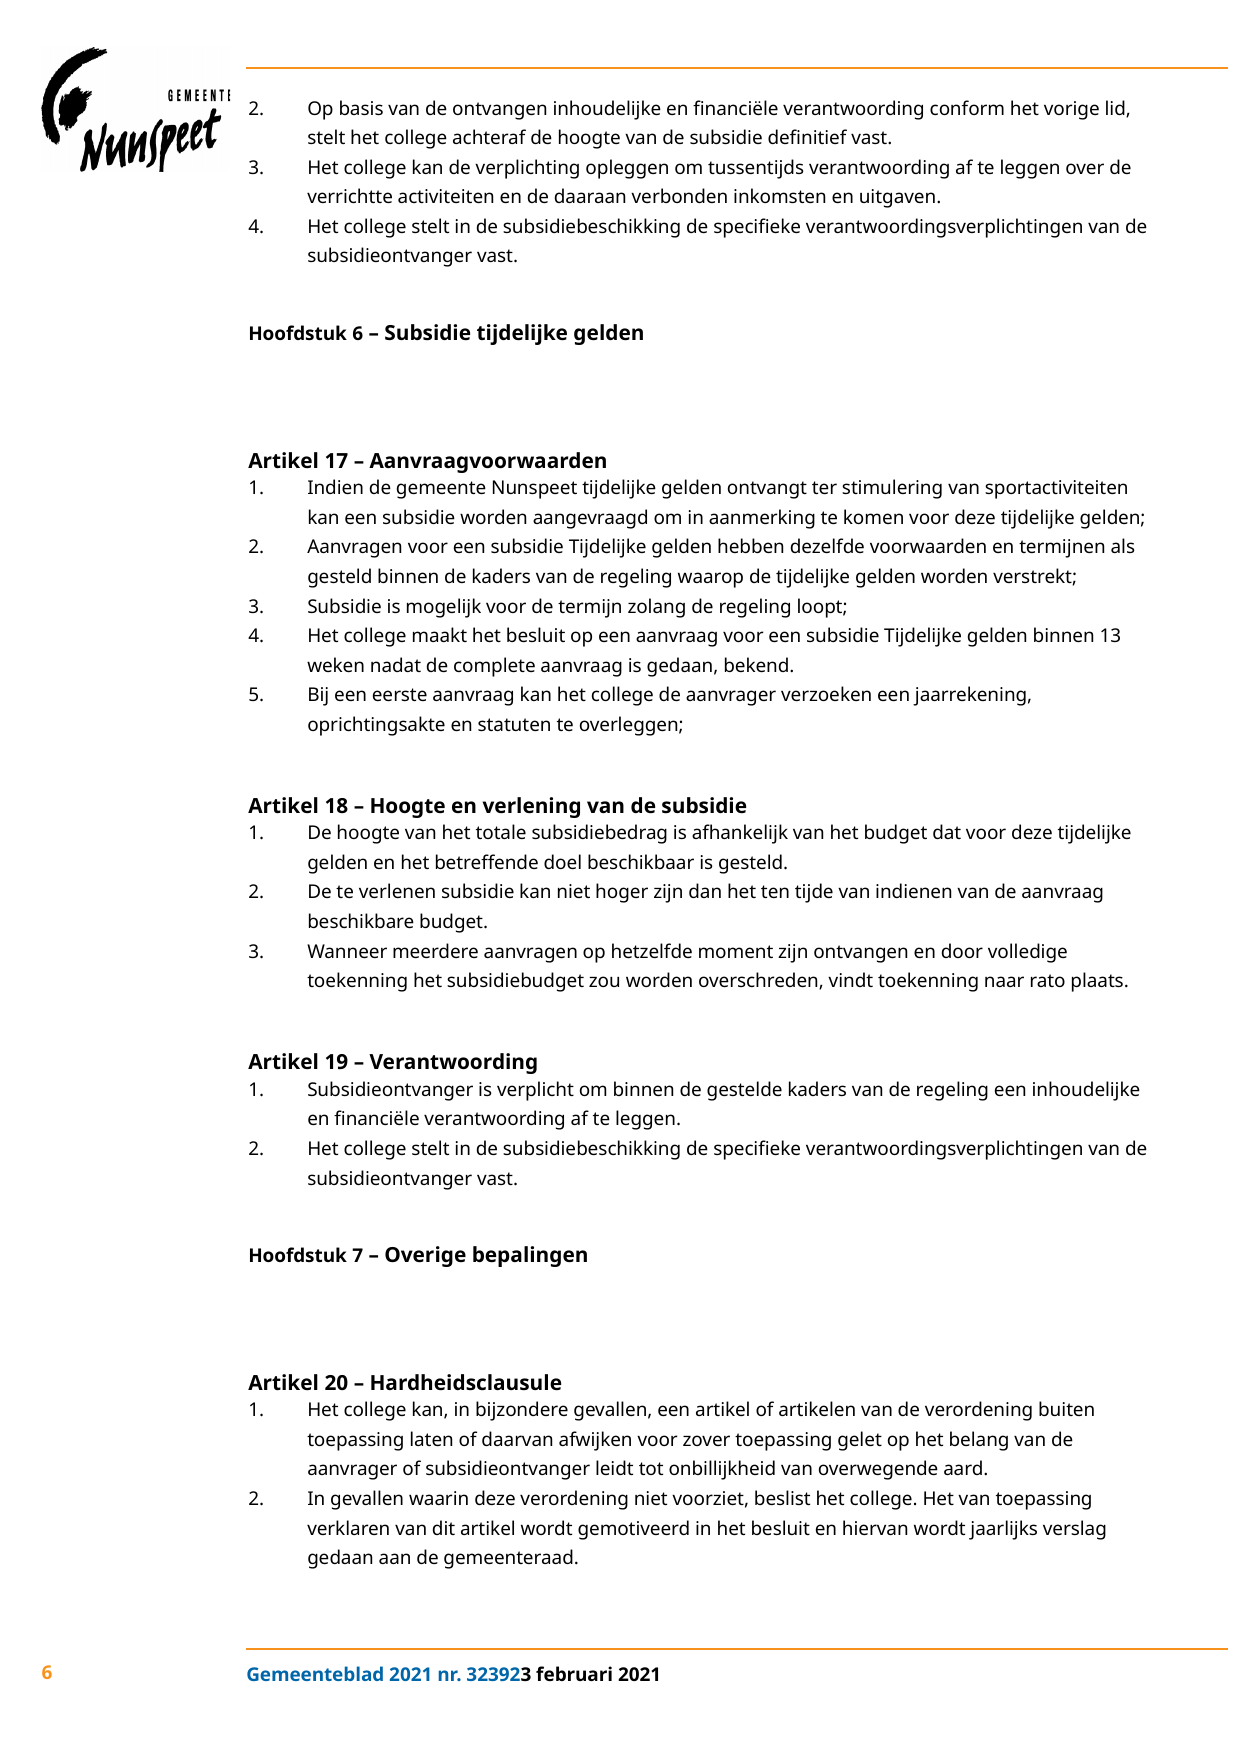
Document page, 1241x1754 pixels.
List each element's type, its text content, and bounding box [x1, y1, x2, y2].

list Op basis van de ontvangen inhoudelijke en financiële verantwoording conform het vorige lid, stelt het college achteraf de hoogte van de subsidie definitief vast. [248, 95, 1152, 150]
list Subsidieontvanger is verplicht om binnen de gestelde kaders van de regeling een inhoudelijke en financiële verantwoording af te leggen. [248, 1076, 1152, 1131]
list Het college maakt het besluit op een aanvraag voor een subsidie Tijdelijke gelden binnen 13 weken nadat de complete aanvraag is gedaan, bekend. [248, 622, 1152, 678]
list In gevallen waarin deze verordening niet voorziet, beslist het college. Het van toepassing verklaren van dit artikel wordt gemotiveerd in het besluit en hiervan wordt jaarlijks verslag gedaan aan de gemeenteraad. [248, 1485, 1152, 1570]
text Artikel 17 – Aanvraagvoorwaarden [248, 446, 1152, 474]
list Subsidie is mogelijk voor de termijn zolang de regeling loopt; [248, 593, 1152, 618]
text Hoofdstuk 7 – Overige bepalingen [248, 1240, 1152, 1268]
list Het college stelt in de subsidiebeschikking de specifieke verantwoordingsverplichtingen van de subsidieontvanger vast. [248, 1135, 1152, 1190]
list Aanvragen voor een subsidie Tijdelijke gelden hebben dezelfde voorwaarden en termijnen als gesteld binnen de kaders van de regeling waarop de tijdelijke gelden worden verstrekt; [248, 534, 1152, 589]
text Artikel 19 – Verantwoording [248, 1047, 1152, 1076]
list De te verlenen subsidie kan niet hoger zijn dan het ten tijde van indienen van de aanvraag beschikbare budget. [248, 879, 1152, 934]
list Indien de gemeente Nunspeet tijdelijke gelden ontvangt ter stimulering van sportactiviteiten kan een subsidie worden aangevraagd om in aanmerking te komen voor deze tijdelijke gelden; [248, 474, 1152, 530]
list Bij een eerste aanvraag kan het college de aanvrager verzoeken een jaarrekening, oprichtingsakte en statuten te overleggen; [248, 682, 1152, 737]
text Hoofdstuk 6 – Subsidie tijdelijke gelden [248, 318, 1152, 346]
list Het college stelt in de subsidiebeschikking de specifieke verantwoordingsverplichtingen van de subsidieontvanger vast. [248, 213, 1152, 268]
picture [41, 47, 231, 172]
list Wanneer meerdere aanvragen op hetzelfde moment zijn ontvangen en door volledige toekenning het subsidiebudget zou worden overschreden, vindt toekenning naar rato plaats. [248, 938, 1152, 993]
list Het college kan, in bijzondere gevallen, een artikel of artikelen van de verordening buiten toepassing laten of daarvan afwijken voor zover toepassing gelet op het belang van de aanvrager of subsidieontvanger leidt tot onbillijkheid van overwegende aard. [248, 1396, 1152, 1481]
list Het college kan de verplichting opleggen om tussentijds verantwoording af te leggen over de verrichtte activiteiten en de daaraan verbonden inkomsten en uitgaven. [248, 154, 1152, 209]
text Artikel 18 – Hoogte en verlening van de subsidie [248, 791, 1152, 819]
list De hoogte van het totale subsidiebedrag is afhankelijk van het budget dat voor deze tijdelijke gelden en het betreffende doel beschikbaar is gesteld. [248, 819, 1152, 875]
text Artikel 20 – Hardheidsclausule [248, 1368, 1152, 1396]
